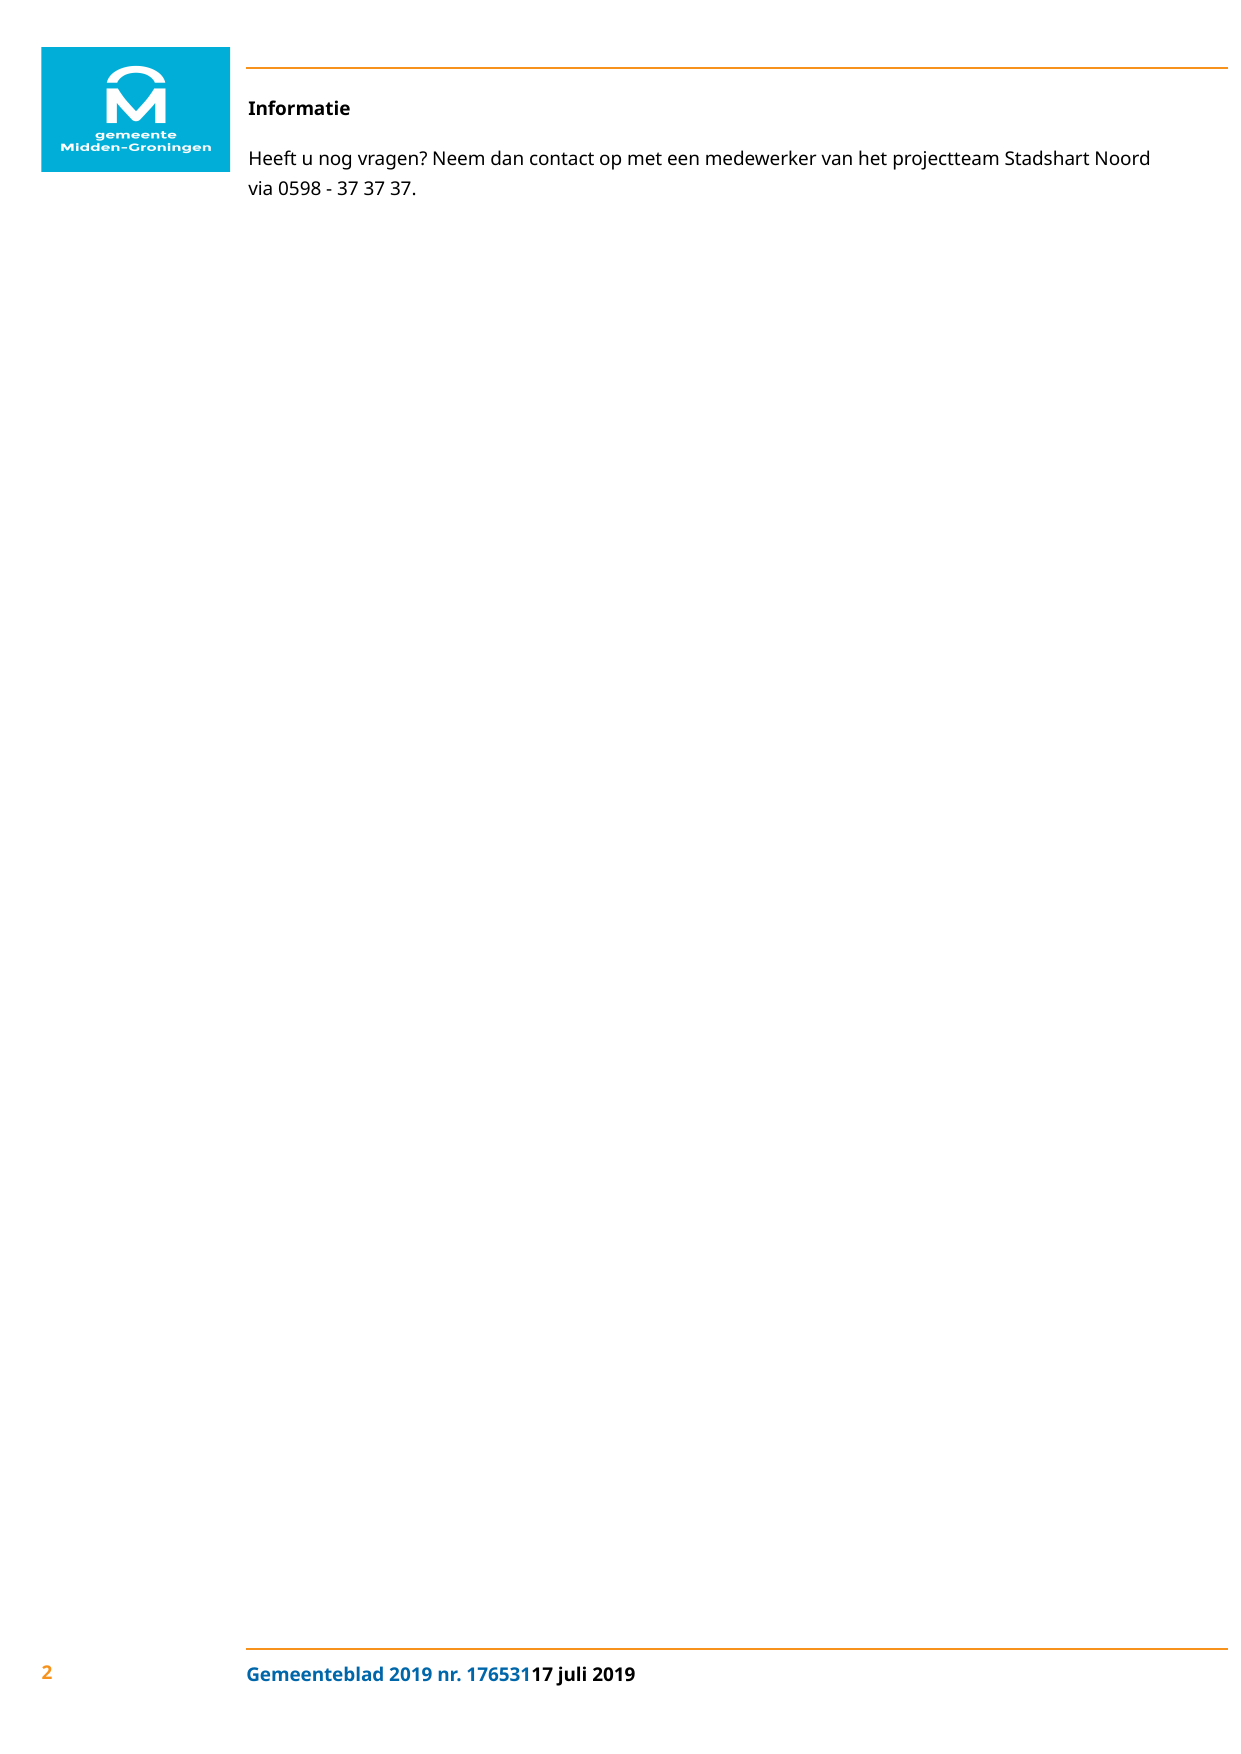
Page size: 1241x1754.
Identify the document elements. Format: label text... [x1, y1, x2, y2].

picture [108, 66, 164, 82]
picture [107, 89, 165, 122]
text Informatie [248, 95, 1152, 121]
picture [184, 146, 190, 153]
text Heeft u nog vragen? Neem dan contact op met een medewerker van het projectteam Stadshart Noord via 0598 - 37 37 37. [248, 145, 1152, 201]
